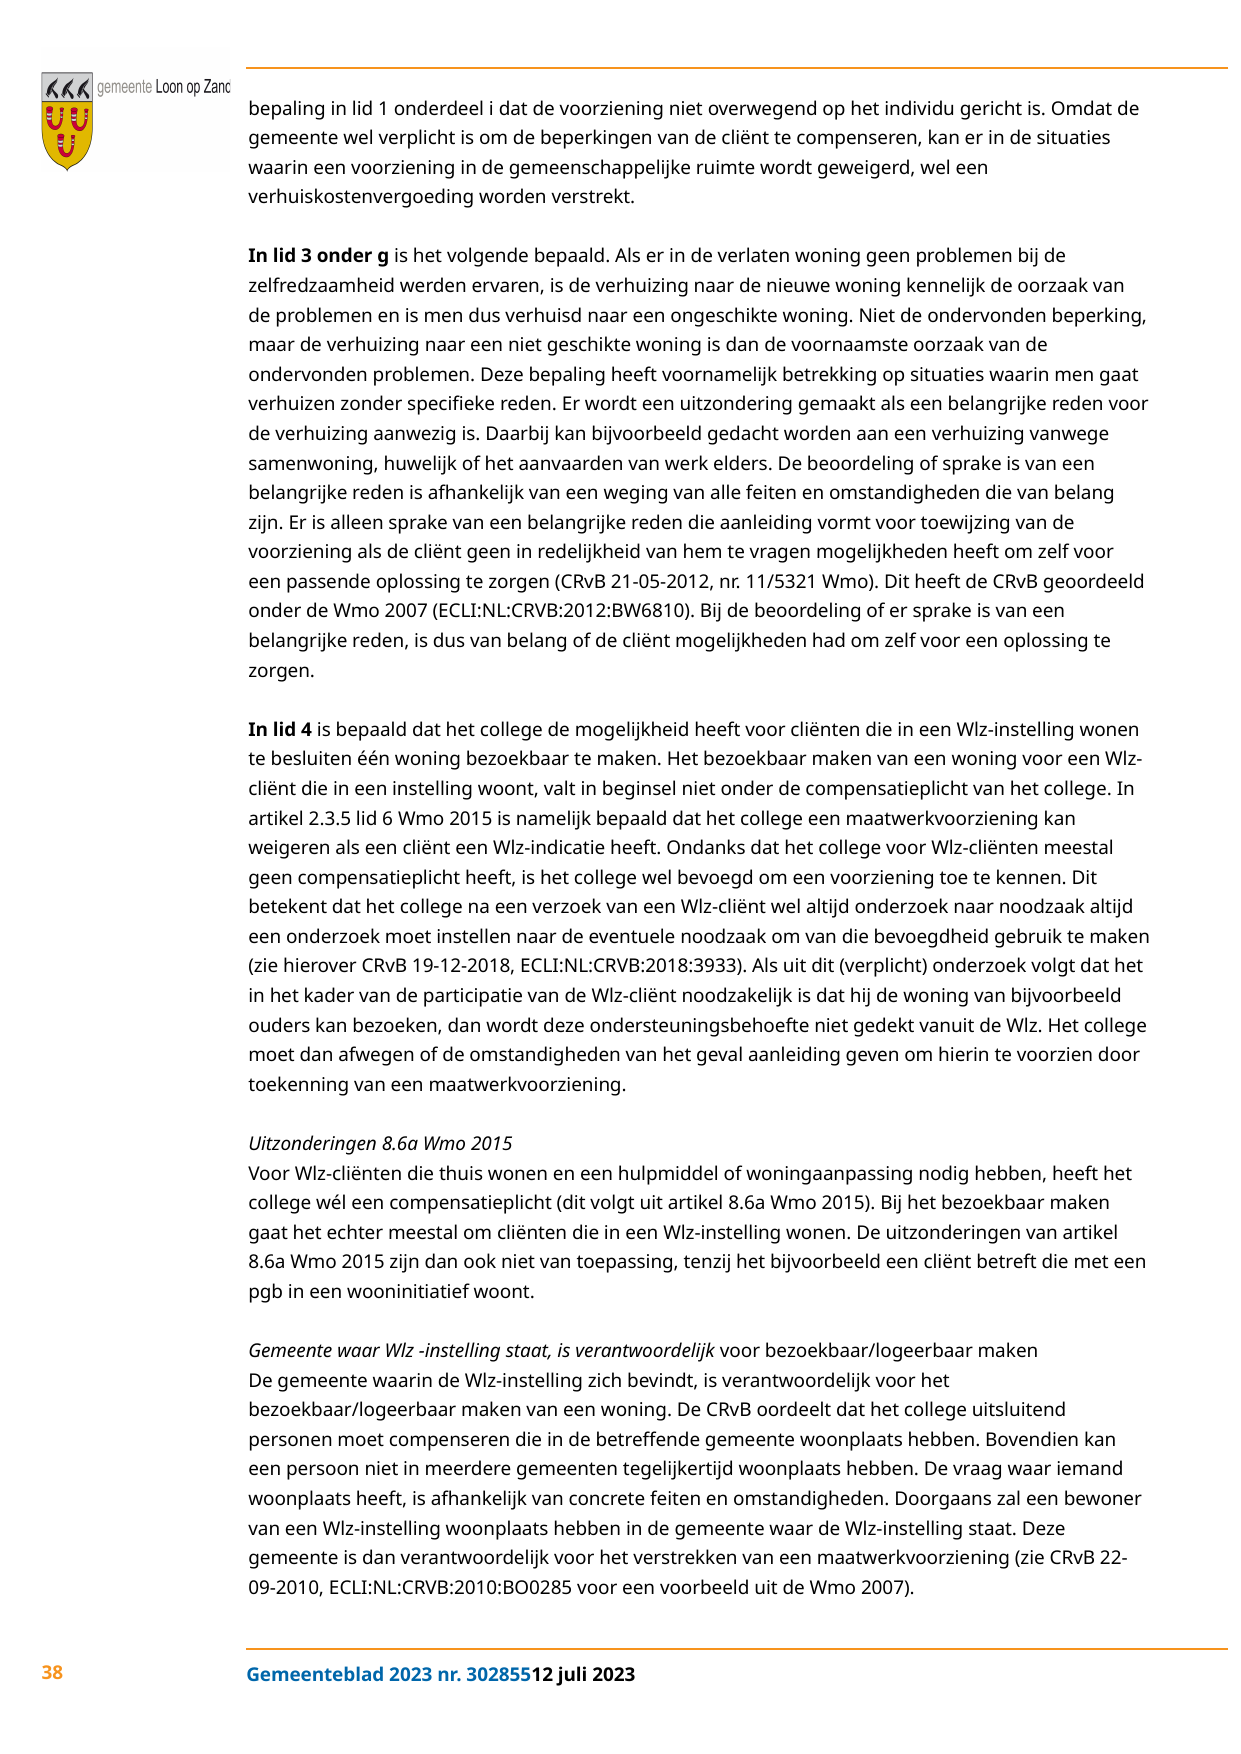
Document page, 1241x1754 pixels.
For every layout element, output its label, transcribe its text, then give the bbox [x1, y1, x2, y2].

text Voor Wlz-cliënten die thuis wonen en een hulpmiddel of woningaanpassing nodig hebben, heeft het college wél een compensatieplicht (dit volgt uit artikel 8.6a Wmo 2015). Bij het bezoekbaar maken gaat het echter meestal om cliënten die in een Wlz-instelling wonen. De uitzonderingen van artikel 8.6a Wmo 2015 zijn dan ook niet van toepassing, tenzij het bijvoorbeeld een cliënt betreft die met een pgb in een wooninitiatief woont. [248, 1160, 1152, 1304]
text In lid 3 onder g is het volgende bepaald. Als er in de verlaten woning geen problemen bij de zelfredzaamheid werden ervaren, is de verhuizing naar de nieuwe woning kennelijk de oorzaak van de problemen en is men dus verhuisd naar een ongeschikte woning. Niet de ondervonden beperking, maar de verhuizing naar een niet geschikte woning is dan de voornaamste oorzaak van de ondervonden problemen. Deze bepaling heeft voornamelijk betrekking op situaties waarin men gaat verhuizen zonder specifieke reden. Er wordt een uitzondering gemaakt als een belangrijke reden voor de verhuizing aanwezig is. Daarbij kan bijvoorbeeld gedacht worden aan een verhuizing vanwege samenwoning, huwelijk of het aanvaarden van werk elders. De beoordeling of sprake is van een belangrijke reden is afhankelijk van een weging van alle feiten en omstandigheden die van belang zijn. Er is alleen sprake van een belangrijke reden die aanleiding vormt voor toewijzing van de voorziening als de cliënt geen in redelijkheid van hem te vragen mogelijkheden heeft om zelf voor een passende oplossing te zorgen (CRvB 21-05-2012, nr. 11/5321 Wmo). Dit heeft de CRvB geoordeeld onder de Wmo 2007 (ECLI:NL:CRVB:2012:BW6810). Bij de beoordeling of er sprake is van een belangrijke reden, is dus van belang of de cliënt mogelijkheden had om zelf voor een oplossing te zorgen. [248, 243, 1152, 683]
text De gemeente waarin de Wlz-instelling zich bevindt, is verantwoordelijk voor het bezoekbaar/logeerbaar maken van een woning. De CRvB oordeelt dat het college uitsluitend personen moet compenseren die in de betreffende gemeente woonplaats hebben. Bovendien kan een persoon niet in meerdere gemeenten tegelijkertijd woonplaats hebben. De vraag waar iemand woonplaats heeft, is afhankelijk van concrete feiten en omstandigheden. Doorgaans zal een bewoner van een Wlz-instelling woonplaats hebben in de gemeente waar de Wlz-instelling staat. Deze gemeente is dan verantwoordelijk voor het verstrekken van een maatwerkvoorziening (zie CRvB 22-09-2010, ECLI:NL:CRVB:2010:BO0285 voor een voorbeeld uit de Wmo 2007). [248, 1367, 1152, 1600]
text Gemeente waar Wlz -instelling staat, is verantwoordelijk voor bezoekbaar/logeerbaar maken [248, 1337, 1152, 1363]
text In lid 4 is bepaald dat het college de mogelijkheid heeft voor cliënten die in een Wlz-instelling wonen te besluiten één woning bezoekbaar te maken. Het bezoekbaar maken van een woning voor een Wlz-cliënt die in een instelling woont, valt in beginsel niet onder de compensatieplicht van het college. In artikel 2.3.5 lid 6 Wmo 2015 is namelijk bepaald dat het college een maatwerkvoorziening kan weigeren als een cliënt een Wlz-indicatie heeft. Ondanks dat het college voor Wlz-cliënten meestal geen compensatieplicht heeft, is het college wel bevoegd om een voorziening toe te kennen. Dit betekent dat het college na een verzoek van een Wlz-cliënt wel altijd onderzoek naar noodzaak altijd een onderzoek moet instellen naar de eventuele noodzaak om van die bevoegdheid gebruik te maken (zie hierover CRvB 19-12-2018, ECLI:NL:CRVB:2018:3933). Als uit dit (verplicht) onderzoek volgt dat het in het kader van de participatie van de Wlz-cliënt noodzakelijk is dat hij de woning van bijvoorbeeld ouders kan bezoeken, dan wordt deze ondersteuningsbehoefte niet gedekt vanuit de Wlz. Het college moet dan afwegen of de omstandigheden van het geval aanleiding geven om hierin te voorzien door toekenning van een maatwerkvoorziening. [248, 716, 1152, 1097]
text bepaling in lid 1 onderdeel i dat de voorziening niet overwegend op het individu gericht is. Omdat de gemeente wel verplicht is om de beperkingen van de cliënt te compenseren, kan er in de situaties waarin een voorziening in de gemeenschappelijke ruimte wordt geweigerd, wel een verhuiskostenvergoeding worden verstrekt. [248, 95, 1152, 209]
picture [41, 47, 231, 172]
text Uitzonderingen 8.6a Wmo 2015 [248, 1130, 1152, 1156]
